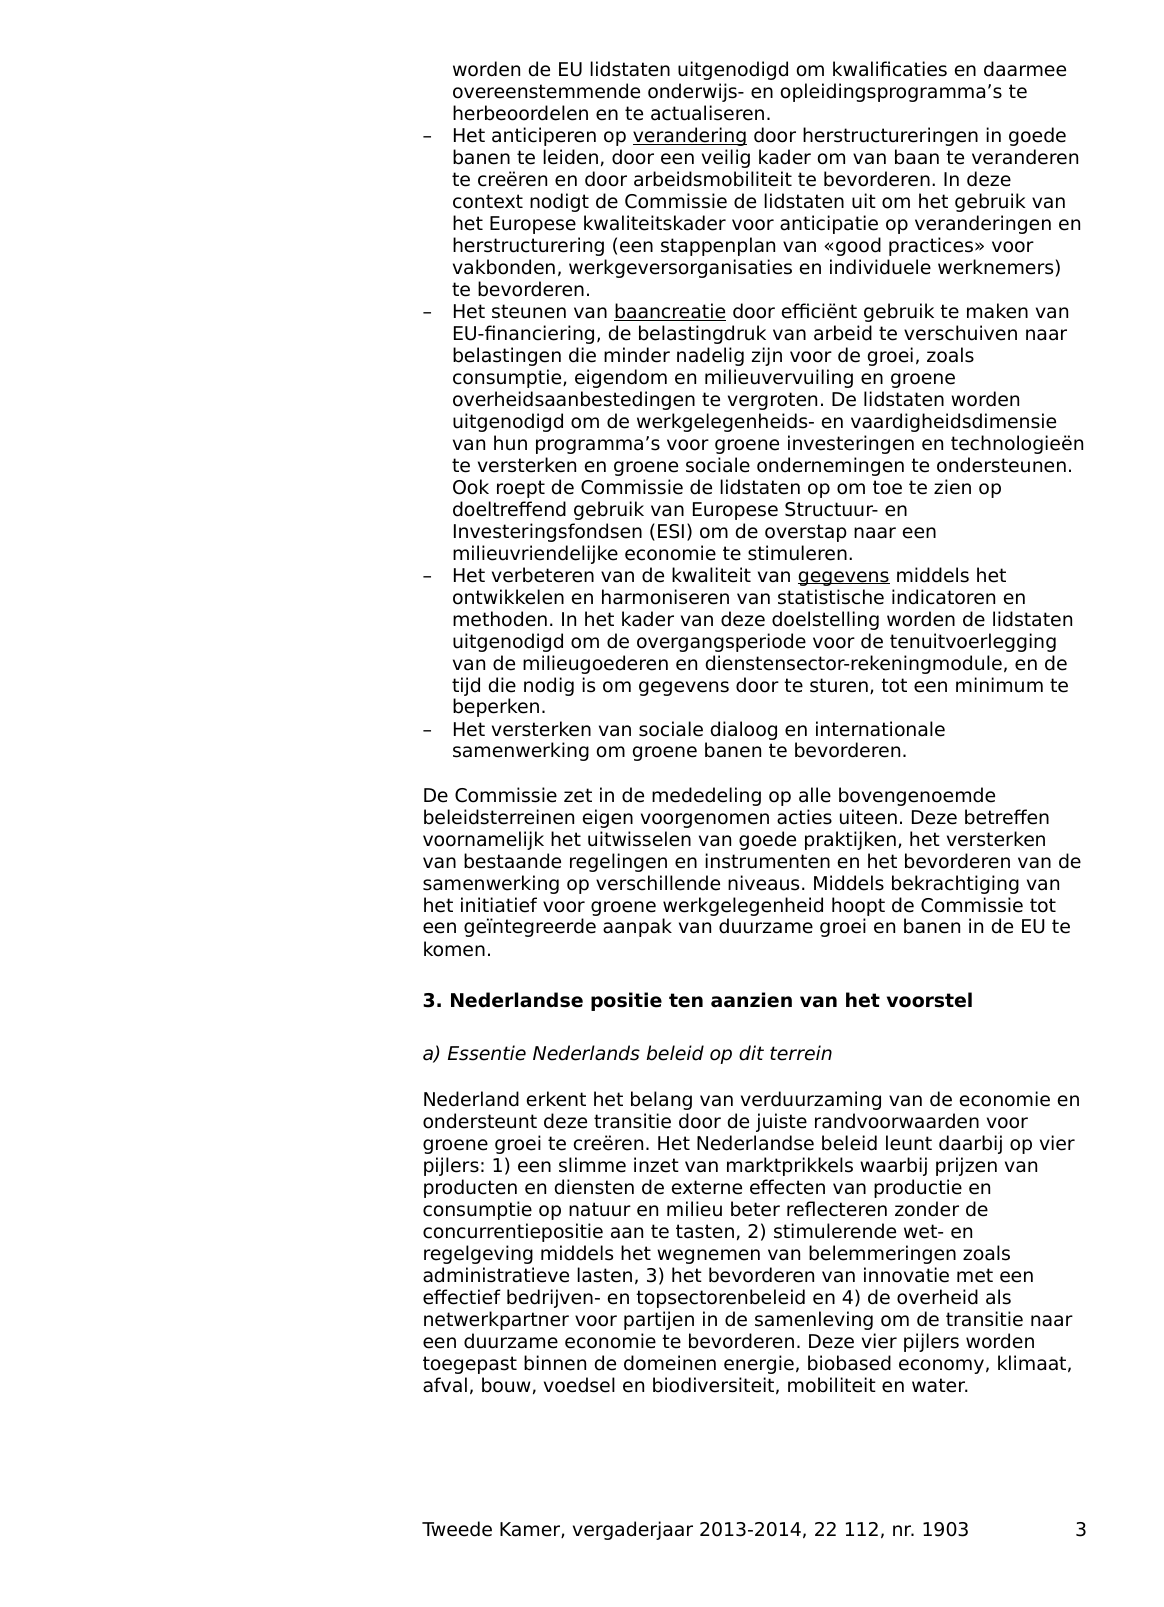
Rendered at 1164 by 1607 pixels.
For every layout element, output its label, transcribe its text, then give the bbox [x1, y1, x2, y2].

subtitle 3. Nederlandse positie ten aanzien van het voorstel [422, 990, 1087, 1012]
text – Het steunen van baancreatie door efficiënt gebruik te maken van EU-financiering, de belastingdruk van arbeid te verschuiven naar belastingen die minder nadelig zijn voor de groei, zoals consumptie, eigendom en milieuvervuiling en groene overheidsaanbestedingen te vergroten. De lidstaten worden uitgenodigd om de werkgelegenheids- en vaardigheidsdimensie van hun programma’s voor groene investeringen en technologieën te versterken en groene sociale ondernemingen te ondersteunen. Ook roept de Commissie de lidstaten op om toe te zien op doeltreffend gebruik van Europese Structuur- en Investeringsfondsen (ESI) om de overstap naar een milieuvriendelijke economie te stimuleren. [422, 301, 1087, 564]
text Nederland erkent het belang van verduurzaming van de economie en ondersteunt deze transitie door de juiste randvoorwaarden voor groene groei te creëren. Het Nederlandse beleid leunt daarbij op vier pijlers: 1) een slimme inzet van marktprikkels waarbij prijzen van producten en diensten de externe effecten van productie en consumptie op natuur en milieu beter reflecteren zonder de concurrentiepositie aan te tasten, 2) stimulerende wet- en regelgeving middels het wegnemen van belemmeringen zoals administratieve lasten, 3) het bevorderen van innovatie met een effectief bedrijven- en topsectorenbeleid en 4) de overheid als netwerkpartner voor partijen in de samenleving om de transitie naar een duurzame economie te bevorderen. Deze vier pijlers worden toegepast binnen de domeinen energie, biobased economy, klimaat, afval, bouw, voedsel en biodiversiteit, mobiliteit en water. [422, 1089, 1087, 1397]
text – Het verbeteren van de kwaliteit van gegevens middels het ontwikkelen en harmoniseren van statistische indicatoren en methoden. In het kader van deze doelstelling worden de lidstaten uitgenodigd om de overgangsperiode voor de tenuitvoerlegging van de milieugoederen en dienstensector-rekeningmodule, en de tijd die nodig is om gegevens door te sturen, tot een minimum te beperken. [422, 564, 1087, 718]
text worden de EU lidstaten uitgenodigd om kwalificaties en daarmee overeenstemmende onderwijs- en opleidingsprogramma’s te herbeoordelen en te actualiseren. [422, 59, 1087, 125]
text De Commissie zet in de mededeling op alle bovengenoemde beleidsterreinen eigen voorgenomen acties uiteen. Deze betreffen voornamelijk het uitwisselen van goede praktijken, het versterken van bestaande regelingen en instrumenten en het bevorderen van de samenwerking op verschillende niveaus. Middels bekrachtiging van het initiatief voor groene werkgelegenheid hoopt de Commissie tot een geïntegreerde aanpak van duurzame groei en banen in de EU te komen. [422, 784, 1087, 960]
subtitle a) Essentie Nederlands beleid op dit terrein [422, 1042, 1087, 1064]
text – Het anticiperen op verandering door herstructureringen in goede banen te leiden, door een veilig kader om van baan te veranderen te creëren en door arbeidsmobiliteit te bevorderen. In deze context nodigt de Commissie de lidstaten uit om het gebruik van het Europese kwaliteitskader voor anticipatie op veranderingen en herstructurering (een stappenplan van «good practices» voor vakbonden, werkgeversorganisaties en individuele werknemers) te bevorderen. [422, 125, 1087, 301]
text – Het versterken van sociale dialoog en internationale samenwerking om groene banen te bevorderen. [422, 718, 1087, 762]
